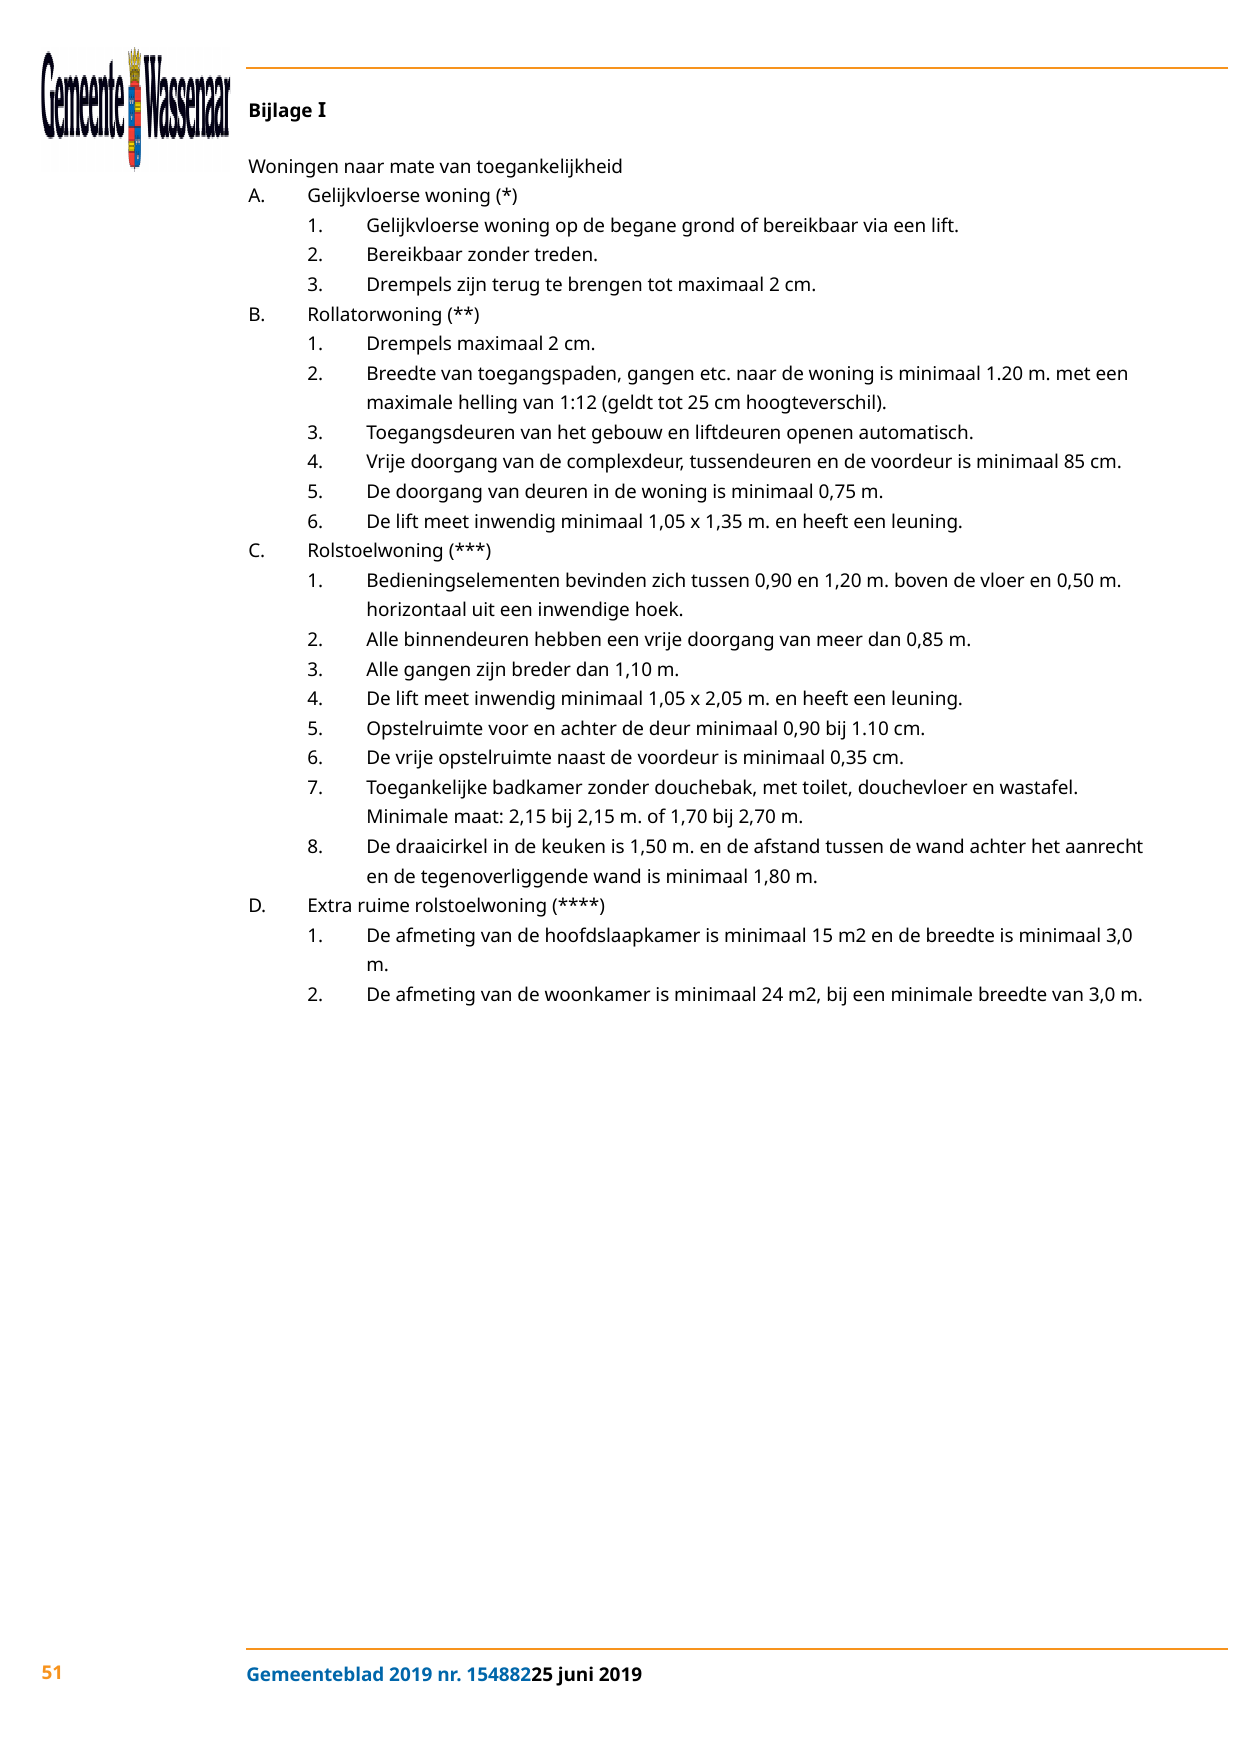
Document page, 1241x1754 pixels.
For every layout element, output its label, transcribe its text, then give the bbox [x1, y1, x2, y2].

text Bijlage I [248, 95, 1152, 123]
list De afmeting van de woonkamer is minimaal 24 m2, bij een minimale breedte van 3,0 m. [307, 981, 1152, 1007]
list De lift meet inwendig minimaal 1,05 x 1,35 m. en heeft een leuning. [307, 508, 1152, 534]
list Drempels zijn terug te brengen tot maximaal 2 cm. [307, 271, 1152, 297]
list Drempels maximaal 2 cm. [307, 330, 1152, 356]
list Toegankelijke badkamer zonder douchebak, met toilet, douchevloer en wastafel. Minimale maat: 2,15 bij 2,15 m. of 1,70 bij 2,70 m. [307, 774, 1152, 829]
list Gelijkvloerse woning op de begane grond of bereikbaar via een lift. [307, 212, 1152, 238]
list Extra ruime rolstoelwoning (****) [248, 892, 1152, 918]
list Bedieningselementen bevinden zich tussen 0,90 en 1,20 m. boven de vloer en 0,50 m. horizontaal uit een inwendige hoek. [307, 567, 1152, 622]
list Alle gangen zijn breder dan 1,10 m. [307, 656, 1152, 682]
list Vrije doorgang van de complexdeur, tussendeuren en de voordeur is minimaal 85 cm. [307, 449, 1152, 474]
list Alle binnendeuren hebben een vrije doorgang van meer dan 0,85 m. [307, 626, 1152, 652]
list De lift meet inwendig minimaal 1,05 x 2,05 m. en heeft een leuning. [307, 685, 1152, 711]
list De draaicirkel in de keuken is 1,50 m. en de afstand tussen de wand achter het aanrecht en de tegenoverliggende wand is minimaal 1,80 m. [307, 833, 1152, 889]
list Rolstoelwoning (***) [248, 537, 1152, 563]
list Toegangsdeuren van het gebouw en liftdeuren openen automatisch. [307, 419, 1152, 445]
list Rollatorwoning (**) [248, 301, 1152, 327]
list Opstelruimte voor en achter de deur minimaal 0,90 bij 1.10 cm. [307, 715, 1152, 741]
list De vrije opstelruimte naast de voordeur is minimaal 0,35 cm. [307, 744, 1152, 770]
picture [41, 47, 231, 172]
list De afmeting van de hoofdslaapkamer is minimaal 15 m2 en de breedte is minimaal 3,0 m. [307, 922, 1152, 977]
list Bereikbaar zonder treden. [307, 242, 1152, 267]
list De doorgang van deuren in de woning is minimaal 0,75 m. [307, 478, 1152, 504]
list Breedte van toegangspaden, gangen etc. naar de woning is minimaal 1.20 m. met een maximale helling van 1:12 (geldt tot 25 cm hoogteverschil). [307, 360, 1152, 415]
list Gelijkvloerse woning (*) [248, 182, 1152, 208]
text Woningen naar mate van toegankelijkheid [248, 153, 1152, 179]
